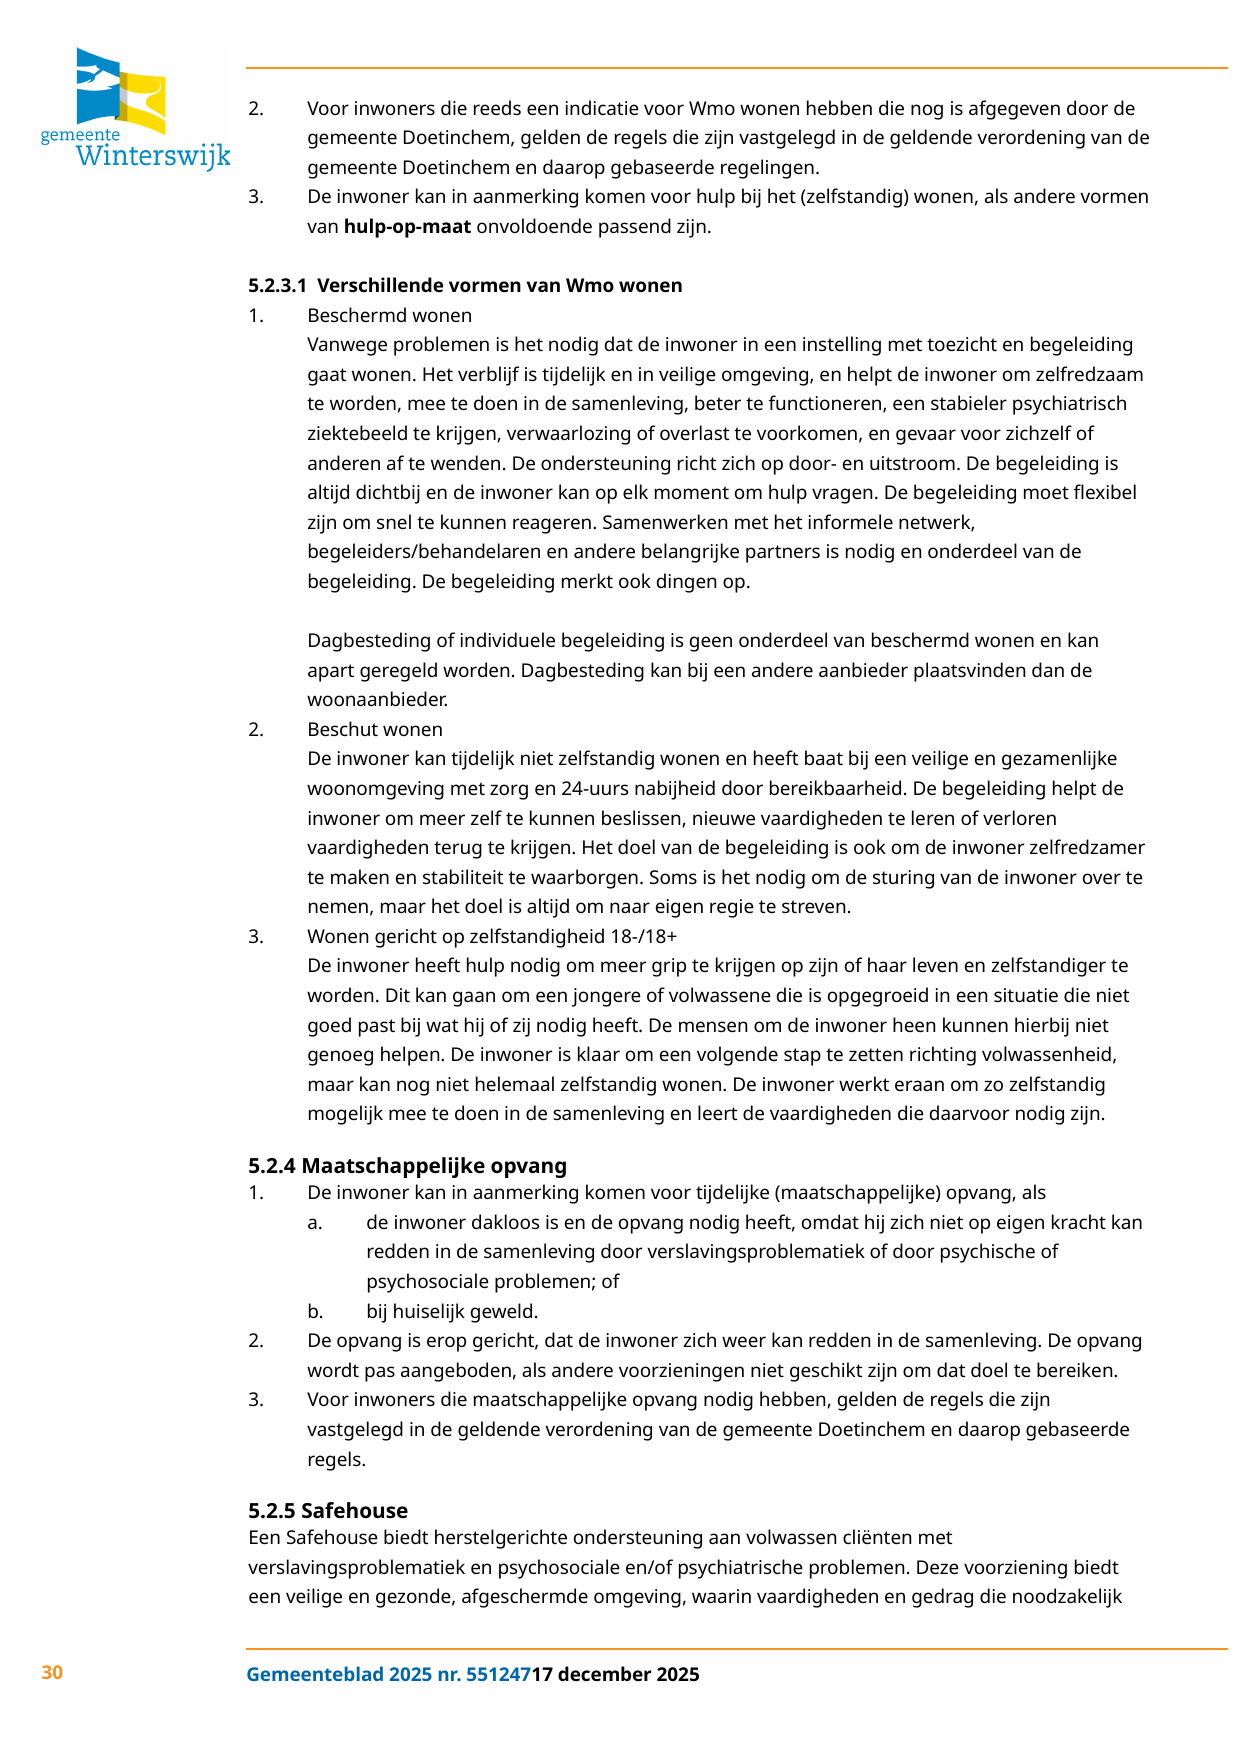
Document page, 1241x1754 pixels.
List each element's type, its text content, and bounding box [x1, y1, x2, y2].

picture [41, 47, 231, 172]
text Een Safehouse biedt herstelgerichte ondersteuning aan volwassen cliënten met verslavingsproblematiek en psychosociale en/of psychiatrische problemen. Deze voorziening biedt een veilige en gezonde, afgeschermde omgeving, waarin vaardigheden en gedrag die noodzakelijk [248, 1524, 1152, 1609]
list De inwoner kan in aanmerking komen voor hulp bij het (zelfstandig) wonen, als andere vormen van hulp-op-maat onvoldoende passend zijn. [248, 183, 1152, 239]
text 5.2.3.1 Verschillende vormen van Wmo wonen [248, 272, 1152, 298]
picture [225, 153, 231, 162]
list bij huiselijk geweld. [307, 1298, 1152, 1323]
list de inwoner dakloos is en de opvang nodig heeft, omdat hij zich niet op eigen kracht kan redden in de samenleving door verslavingsproblematiek of door psychische of psychosociale problemen; of [307, 1209, 1152, 1294]
list De inwoner kan tijdelijk niet zelfstandig wonen en heeft baat bij een veilige en gezamenlijke woonomgeving met zorg en 24-uurs nabijheid door bereikbaarheid. De begeleiding helpt de inwoner om meer zelf te kunnen beslissen, nieuwe vaardigheden te leren of verloren vaardigheden terug te krijgen. Het doel van de begeleiding is ook om de inwoner zelfredzamer te maken en stabiliteit te waarborgen. Soms is het nodig om de sturing van de inwoner over te nemen, maar het doel is altijd om naar eigen regie te streven. [248, 746, 1152, 919]
list De opvang is erop gericht, dat de inwoner zich weer kan redden in de samenleving. De opvang wordt pas aangeboden, als andere voorzieningen niet geschikt zijn om dat doel te bereiken. [248, 1327, 1152, 1383]
list Vanwege problemen is het nodig dat de inwoner in een instelling met toezicht en begeleiding gaat wonen. Het verblijf is tijdelijk en in veilige omgeving, en helpt de inwoner om zelfredzaam te worden, mee te doen in de samenleving, beter te functioneren, een stabieler psychiatrisch ziektebeeld te krijgen, verwaarlozing of overlast te voorkomen, en gevaar voor zichzelf of anderen af te wenden. De ondersteuning richt zich op door- en uitstroom. De begeleiding is altijd dichtbij en de inwoner kan op elk moment om hulp vragen. De begeleiding moet flexibel zijn om snel te kunnen reageren. Samenwerken met het informele netwerk, begeleiders/behandelaren en andere belangrijke partners is nodig en onderdeel van de begeleiding. De begeleiding merkt ook dingen op. [248, 331, 1152, 594]
list De inwoner kan in aanmerking komen voor tijdelijke (maatschappelijke) opvang, als [248, 1179, 1152, 1205]
list Wonen gericht op zelfstandigheid 18-/18+ [248, 923, 1152, 949]
list Voor inwoners die reeds een indicatie voor Wmo wonen hebben die nog is afgegeven door de gemeente Doetinchem, gelden de regels die zijn vastgelegd in de geldende verordening van de gemeente Doetinchem en daarop gebaseerde regelingen. [248, 95, 1152, 180]
list Beschut wonen [248, 716, 1152, 742]
list Dagbesteding of individuele begeleiding is geen onderdeel van beschermd wonen en kan apart geregeld worden. Dagbesteding kan bij een andere aanbieder plaatsvinden dan de woonaanbieder. [248, 627, 1152, 712]
text 5.2.4 Maatschappelijke opvang [248, 1151, 1152, 1179]
list De inwoner heeft hulp nodig om meer grip te krijgen op zijn of haar leven en zelfstandiger te worden. Dit kan gaan om een jongere of volwassene die is opgegroeid in een situatie die niet goed past bij wat hij of zij nodig heeft. De mensen om de inwoner heen kunnen hierbij niet genoeg helpen. De inwoner is klaar om een volgende stap te zetten richting volwassenheid, maar kan nog niet helemaal zelfstandig wonen. De inwoner werkt eraan om zo zelfstandig mogelijk mee te doen in de samenleving en leert de vaardigheden die daarvoor nodig zijn. [248, 953, 1152, 1126]
list Voor inwoners die maatschappelijke opvang nodig hebben, gelden de regels die zijn vastgelegd in de geldende verordening van de gemeente Doetinchem en daarop gebaseerde regels. [248, 1387, 1152, 1471]
list Beschermd wonen [248, 302, 1152, 328]
text 5.2.5 Safehouse [248, 1496, 1152, 1524]
